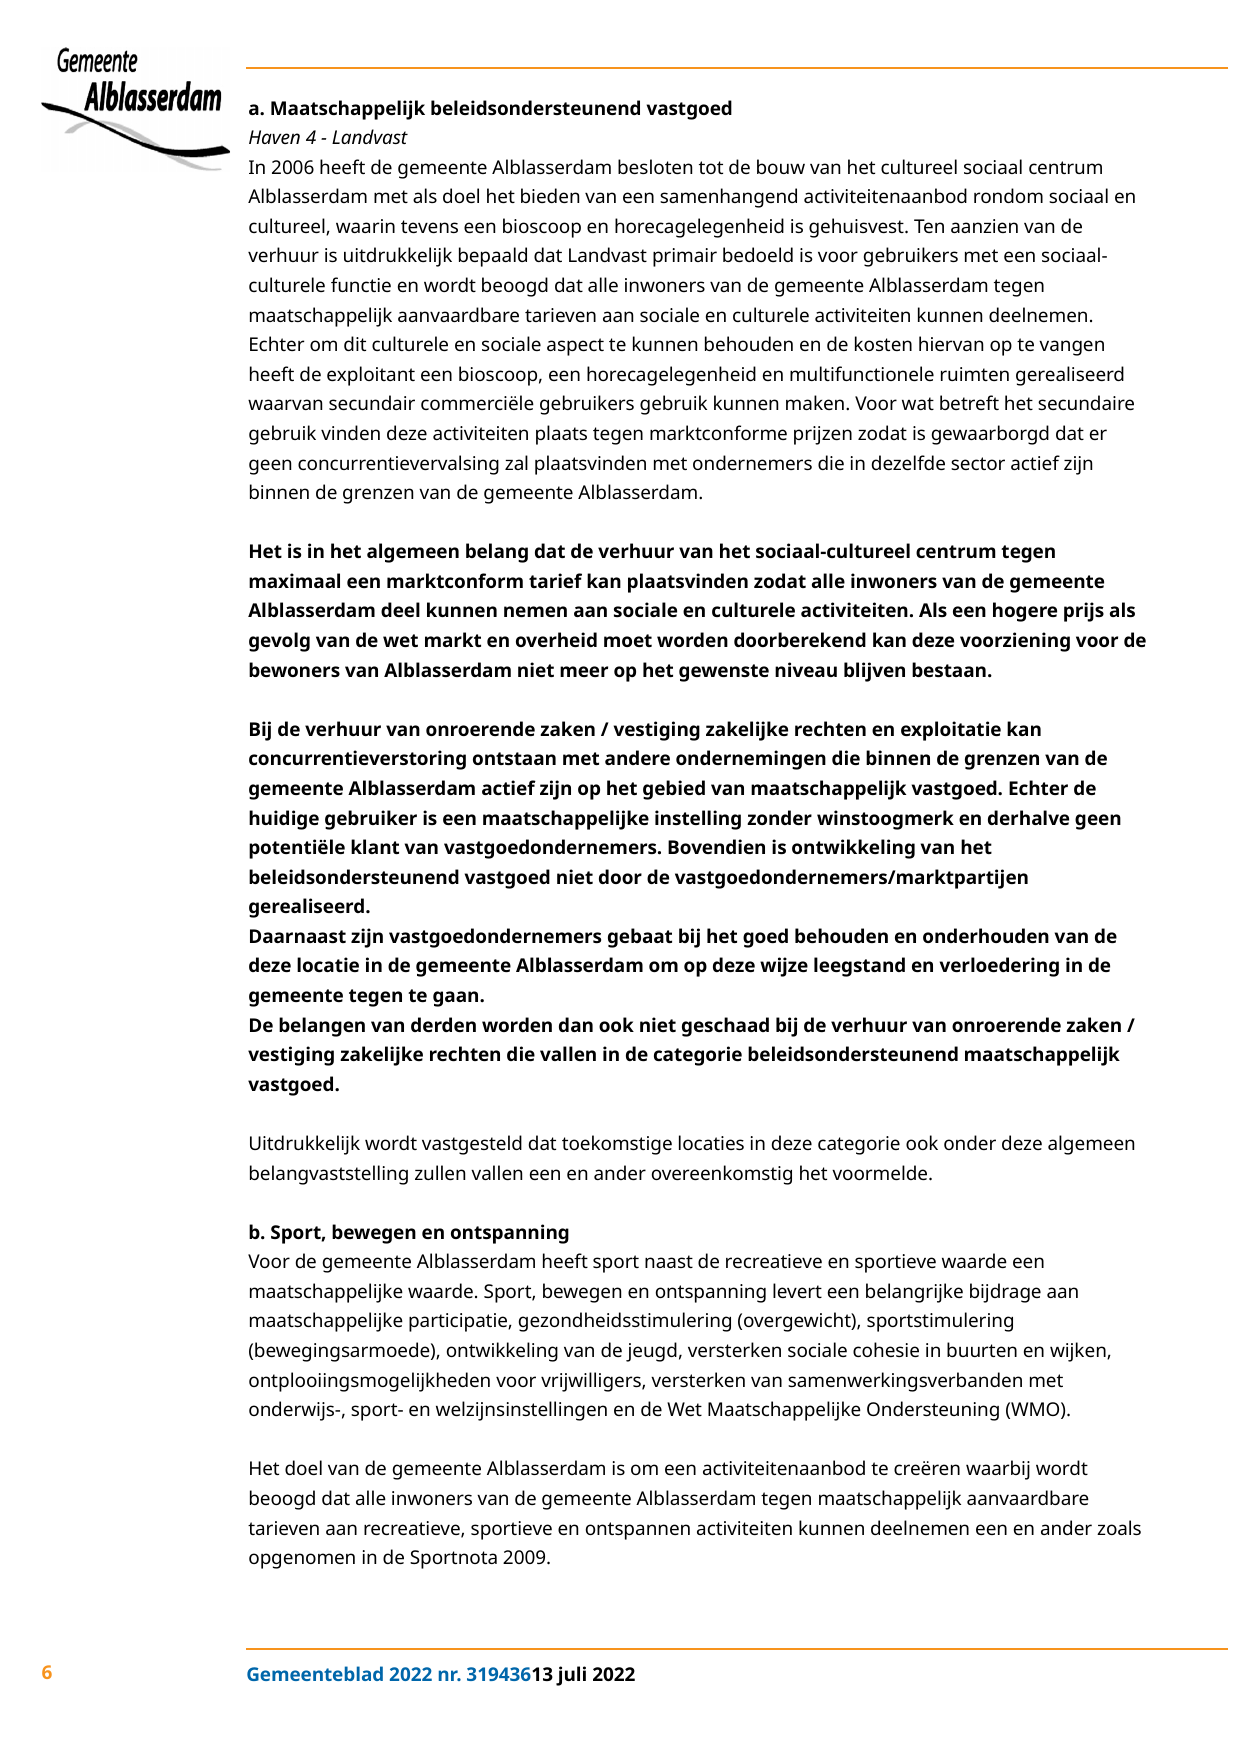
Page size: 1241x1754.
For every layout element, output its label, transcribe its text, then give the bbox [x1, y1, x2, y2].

text Voor de gemeente Alblasserdam heeft sport naast de recreatieve en sportieve waarde een maatschappelijke waarde. Sport, bewegen en ontspanning levert een belangrijke bijdrage aan maatschappelijke participatie, gezondheidsstimulering (overgewicht), sportstimulering (bewegingsarmoede), ontwikkeling van de jeugd, versterken sociale cohesie in buurten en wijken, ontplooiingsmogelijkheden voor vrijwilligers, versterken van samenwerkingsverbanden met onderwijs-, sport- en welzijnsinstellingen en de Wet Maatschappelijke Ondersteuning (WMO). [248, 1248, 1152, 1422]
text a. Maatschappelijk beleidsondersteunend vastgoed [248, 95, 1152, 121]
text Bij de verhuur van onroerende zaken / vestiging zakelijke rechten en exploitatie kan concurrentieverstoring ontstaan met andere ondernemingen die binnen de grenzen van de gemeente Alblasserdam actief zijn op het gebied van maatschappelijk vastgoed. Echter de huidige gebruiker is een maatschappelijke instelling zonder winstoogmerk en derhalve geen potentiële klant van vastgoedondernemers. Bovendien is ontwikkeling van het beleidsondersteunend vastgoed niet door de vastgoedondernemers/marktpartijen gerealiseerd. [248, 716, 1152, 919]
picture [41, 47, 231, 172]
text b. Sport, bewegen en ontspanning [248, 1219, 1152, 1245]
text Het doel van de gemeente Alblasserdam is om een activiteitenaanbod te creëren waarbij wordt beoogd dat alle inwoners van de gemeente Alblasserdam tegen maatschappelijk aanvaardbare tarieven aan recreatieve, sportieve en ontspannen activiteiten kunnen deelnemen een en ander zoals opgenomen in de Sportnota 2009. [248, 1456, 1152, 1570]
text In 2006 heeft de gemeente Alblasserdam besloten tot de bouw van het cultureel sociaal centrum Alblasserdam met als doel het bieden van een samenhangend activiteitenaanbod rondom sociaal en cultureel, waarin tevens een bioscoop en horecagelegenheid is gehuisvest. Ten aanzien van de verhuur is uitdrukkelijk bepaald dat Landvast primair bedoeld is voor gebruikers met een sociaal-culturele functie en wordt beoogd dat alle inwoners van de gemeente Alblasserdam tegen maatschappelijk aanvaardbare tarieven aan sociale en culturele activiteiten kunnen deelnemen. Echter om dit culturele en sociale aspect te kunnen behouden en de kosten hiervan op te vangen heeft de exploitant een bioscoop, een horecagelegenheid en multifunctionele ruimten gerealiseerd waarvan secundair commerciële gebruikers gebruik kunnen maken. Voor wat betreft het secundaire gebruik vinden deze activiteiten plaats tegen marktconforme prijzen zodat is gewaarborgd dat er geen concurrentievervalsing zal plaatsvinden met ondernemers die in dezelfde sector actief zijn binnen de grenzen van de gemeente Alblasserdam. [248, 154, 1152, 505]
text Daarnaast zijn vastgoedondernemers gebaat bij het goed behouden en onderhouden van de deze locatie in de gemeente Alblasserdam om op deze wijze leegstand en verloedering in de gemeente tegen te gaan. [248, 923, 1152, 1008]
text De belangen van derden worden dan ook niet geschaad bij de verhuur van onroerende zaken / vestiging zakelijke rechten die vallen in de categorie beleidsondersteunend maatschappelijk vastgoed. [248, 1012, 1152, 1097]
text Uitdrukkelijk wordt vastgesteld dat toekomstige locaties in deze categorie ook onder deze algemeen belangvaststelling zullen vallen een en ander overeenkomstig het voormelde. [248, 1130, 1152, 1186]
text Het is in het algemeen belang dat de verhuur van het sociaal-cultureel centrum tegen maximaal een marktconform tarief kan plaatsvinden zodat alle inwoners van de gemeente Alblasserdam deel kunnen nemen aan sociale en culturele activiteiten. Als een hogere prijs als gevolg van de wet markt en overheid moet worden doorberekend kan deze voorziening voor de bewoners van Alblasserdam niet meer op het gewenste niveau blijven bestaan. [248, 538, 1152, 683]
text Haven 4 - Landvast [248, 124, 1152, 150]
